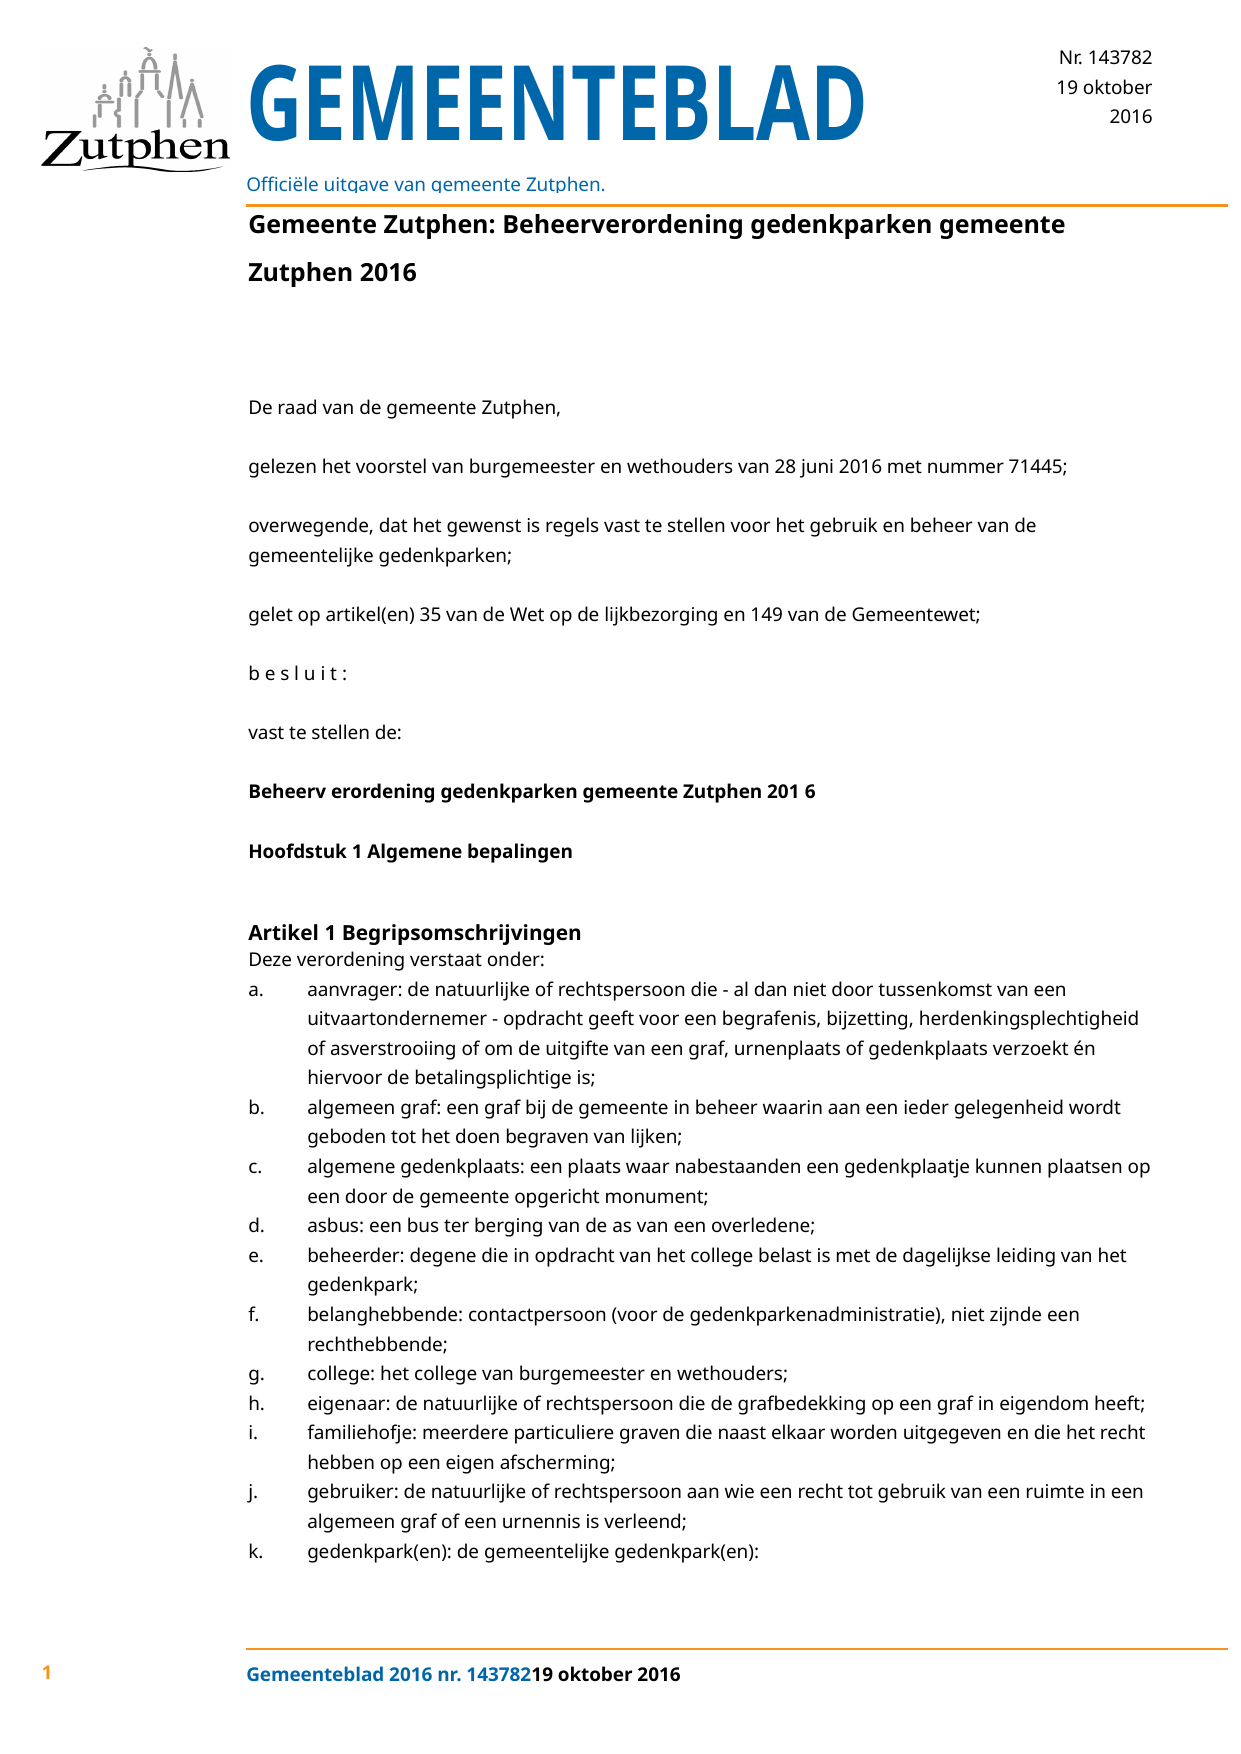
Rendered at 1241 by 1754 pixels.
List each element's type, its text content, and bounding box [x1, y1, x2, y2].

list aanvrager: de natuurlijke of rechtspersoon die - al dan niet door tussenkomst van een uitvaartondernemer - opdracht geeft voor een begrafenis, bijzetting, herdenkingsplechtigheid of asverstrooiing of om de uitgifte van een graf, urnenplaats of gedenkplaats verzoekt én hiervoor de betalingsplichtige is; [248, 976, 1152, 1090]
text gelet op artikel(en) 35 van de Wet op de lijkbezorging en 149 van de Gemeentewet; [248, 601, 1152, 627]
list gedenkpark(en): de gemeentelijke gedenkpark(en): [248, 1538, 1152, 1564]
text De raad van de gemeente Zutphen, [248, 394, 1152, 420]
text Deze verordening verstaat onder: [248, 946, 1152, 972]
list eigenaar: de natuurlijke of rechtspersoon die de grafbedekking op een graf in eigendom heeft; [248, 1390, 1152, 1416]
list asbus: een bus ter berging van de as van een overledene; [248, 1212, 1152, 1238]
text overwegende, dat het gewenst is regels vast te stellen voor het gebruik en beheer van de gemeentelijke gedenkparken; [248, 512, 1152, 568]
list algemeen graf: een graf bij de gemeente in beheer waarin aan een ieder gelegenheid wordt geboden tot het doen begraven van lijken; [248, 1094, 1152, 1149]
list beheerder: degene die in opdracht van het college belast is met de dagelijkse leiding van het gedenkpark; [248, 1242, 1152, 1297]
list college: het college van burgemeester en wethouders; [248, 1360, 1152, 1386]
text vast te stellen de: [248, 719, 1152, 745]
picture [41, 47, 231, 172]
text Gemeente Zutphen: Beheerverordening gedenkparken gemeente Zutphen 2016 [248, 207, 1152, 288]
list belanghebbende: contactpersoon (voor de gedenkparkenadministratie), niet zijnde een rechthebbende; [248, 1301, 1152, 1357]
text Hoofdstuk 1 Algemene bepalingen [248, 838, 1152, 863]
list gebruiker: de natuurlijke of rechtspersoon aan wie een recht tot gebruik van een ruimte in een algemeen graf of een urnennis is verleend; [248, 1479, 1152, 1534]
list familiehofje: meerdere particuliere graven die naast elkaar worden uitgegeven en die het recht hebben op een eigen afscherming; [248, 1419, 1152, 1475]
text Artikel 1 Begripsomschrijvingen [248, 918, 1152, 946]
text Beheerv erordening gedenkparken gemeente Zutphen 201 6 [248, 779, 1152, 804]
text gelezen het voorstel van burgemeester en wethouders van 28 juni 2016 met nummer 71445; [248, 453, 1152, 479]
list algemene gedenkplaats: een plaats waar nabestaanden een gedenkplaatje kunnen plaatsen op een door de gemeente opgericht monument; [248, 1153, 1152, 1209]
text b e s l u i t : [248, 660, 1152, 686]
